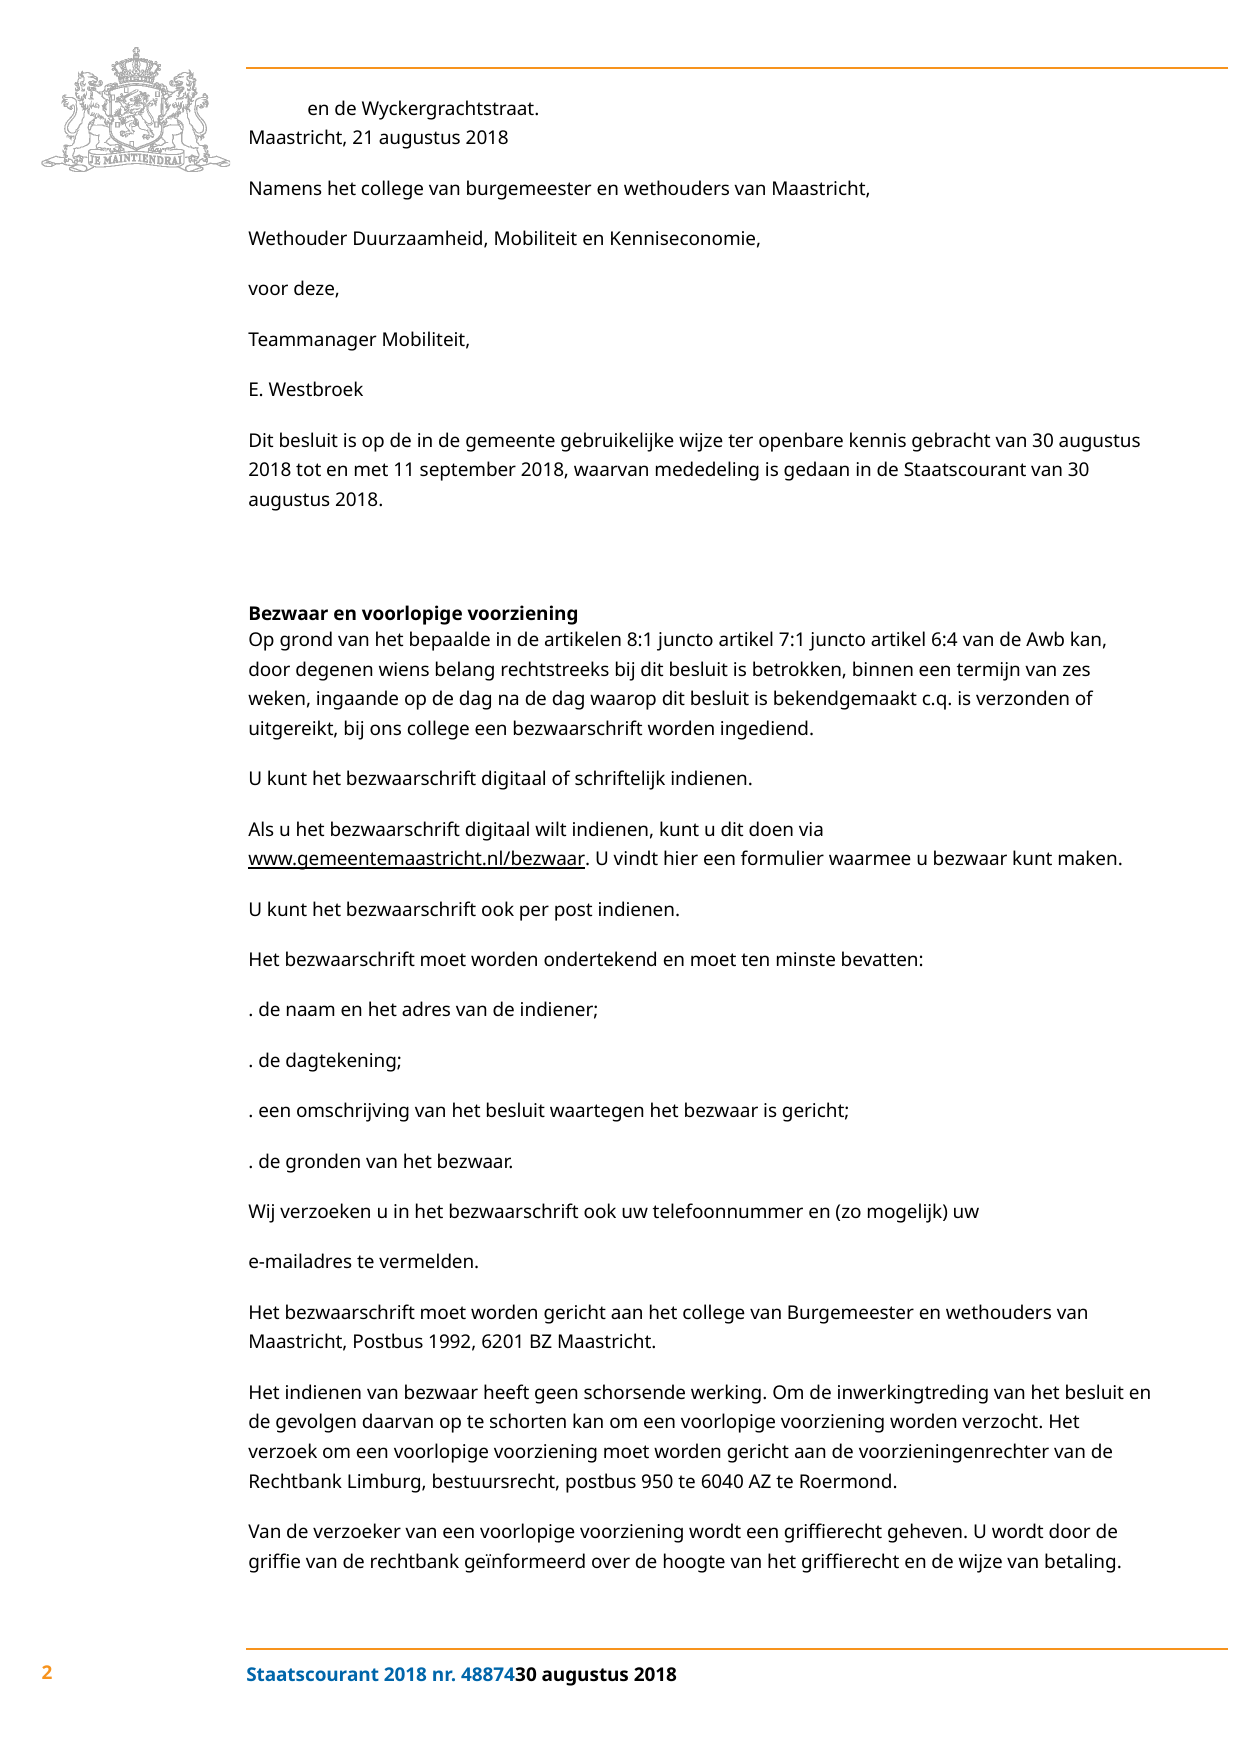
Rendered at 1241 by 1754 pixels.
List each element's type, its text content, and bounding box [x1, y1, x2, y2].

text Van de verzoeker van een voorlopige voorziening wordt een griffierecht geheven. U wordt door de griffie van de rechtbank geïnformeerd over de hoogte van het griffierecht en de wijze van betaling. [248, 1518, 1152, 1573]
text Dit besluit is op de in de gemeente gebruikelijke wijze ter openbare kennis gebracht van 30 augustus 2018 tot en met 11 september 2018, waarvan mededeling is gedaan in de Staatscourant van 30 augustus 2018. [248, 427, 1152, 512]
text Bezwaar en voorlopige voorziening [248, 600, 1152, 626]
text E. Westbroek [248, 376, 1152, 402]
text Op grond van het bepaalde in de artikelen 8:1 juncto artikel 7:1 juncto artikel 6:4 van de Awb kan, door degenen wiens belang rechtstreeks bij dit besluit is betrokken, binnen een termijn van zes weken, ingaande op de dag na de dag waarop dit besluit is bekendgemaakt c.q. is verzonden of uitgereikt, bij ons college een bezwaarschrift worden ingediend. [248, 626, 1152, 741]
text . de dagtekening; [248, 1047, 1152, 1073]
text Wethouder Duurzaamheid, Mobiliteit en Kenniseconomie, [248, 225, 1152, 251]
text Het bezwaarschrift moet worden gericht aan het college van Burgemeester en wethouders van Maastricht, Postbus 1992, 6201 BZ Maastricht. [248, 1299, 1152, 1354]
text Het bezwaarschrift moet worden ondertekend en moet ten minste bevatten: [248, 946, 1152, 972]
text Teammanager Mobiliteit, [248, 326, 1152, 352]
text Maastricht, 21 augustus 2018 [248, 124, 1152, 150]
text . de gronden van het bezwaar. [248, 1148, 1152, 1173]
text Namens het college van burgemeester en wethouders van Maastricht, [248, 175, 1152, 201]
picture [41, 47, 231, 172]
text U kunt het bezwaarschrift ook per post indienen. [248, 896, 1152, 921]
text voor deze, [248, 276, 1152, 301]
text e-mailadres te vermelden. [248, 1249, 1152, 1274]
text Als u het bezwaarschrift digitaal wilt indienen, kunt u dit doen via www.gemeentemaastricht.nl/bezwaar. U vindt hier een formulier waarmee u bezwaar kunt maken. [248, 816, 1152, 871]
list en de Wyckergrachtstraat. [248, 95, 1152, 121]
text Wij verzoeken u in het bezwaarschrift ook uw telefoonnummer en (zo mogelijk) uw [248, 1198, 1152, 1224]
text Het indienen van bezwaar heeft geen schorsende werking. Om de inwerkingtreding van het besluit en de gevolgen daarvan op te schorten kan om een voorlopige voorziening worden verzocht. Het verzoek om een voorlopige voorziening moet worden gericht aan de voorzieningenrechter van de Rechtbank Limburg, bestuursrecht, postbus 950 te 6040 AZ te Roermond. [248, 1379, 1152, 1493]
text . de naam en het adres van de indiener; [248, 997, 1152, 1022]
text U kunt het bezwaarschrift digitaal of schriftelijk indienen. [248, 765, 1152, 791]
text . een omschrijving van het besluit waartegen het bezwaar is gericht; [248, 1097, 1152, 1123]
